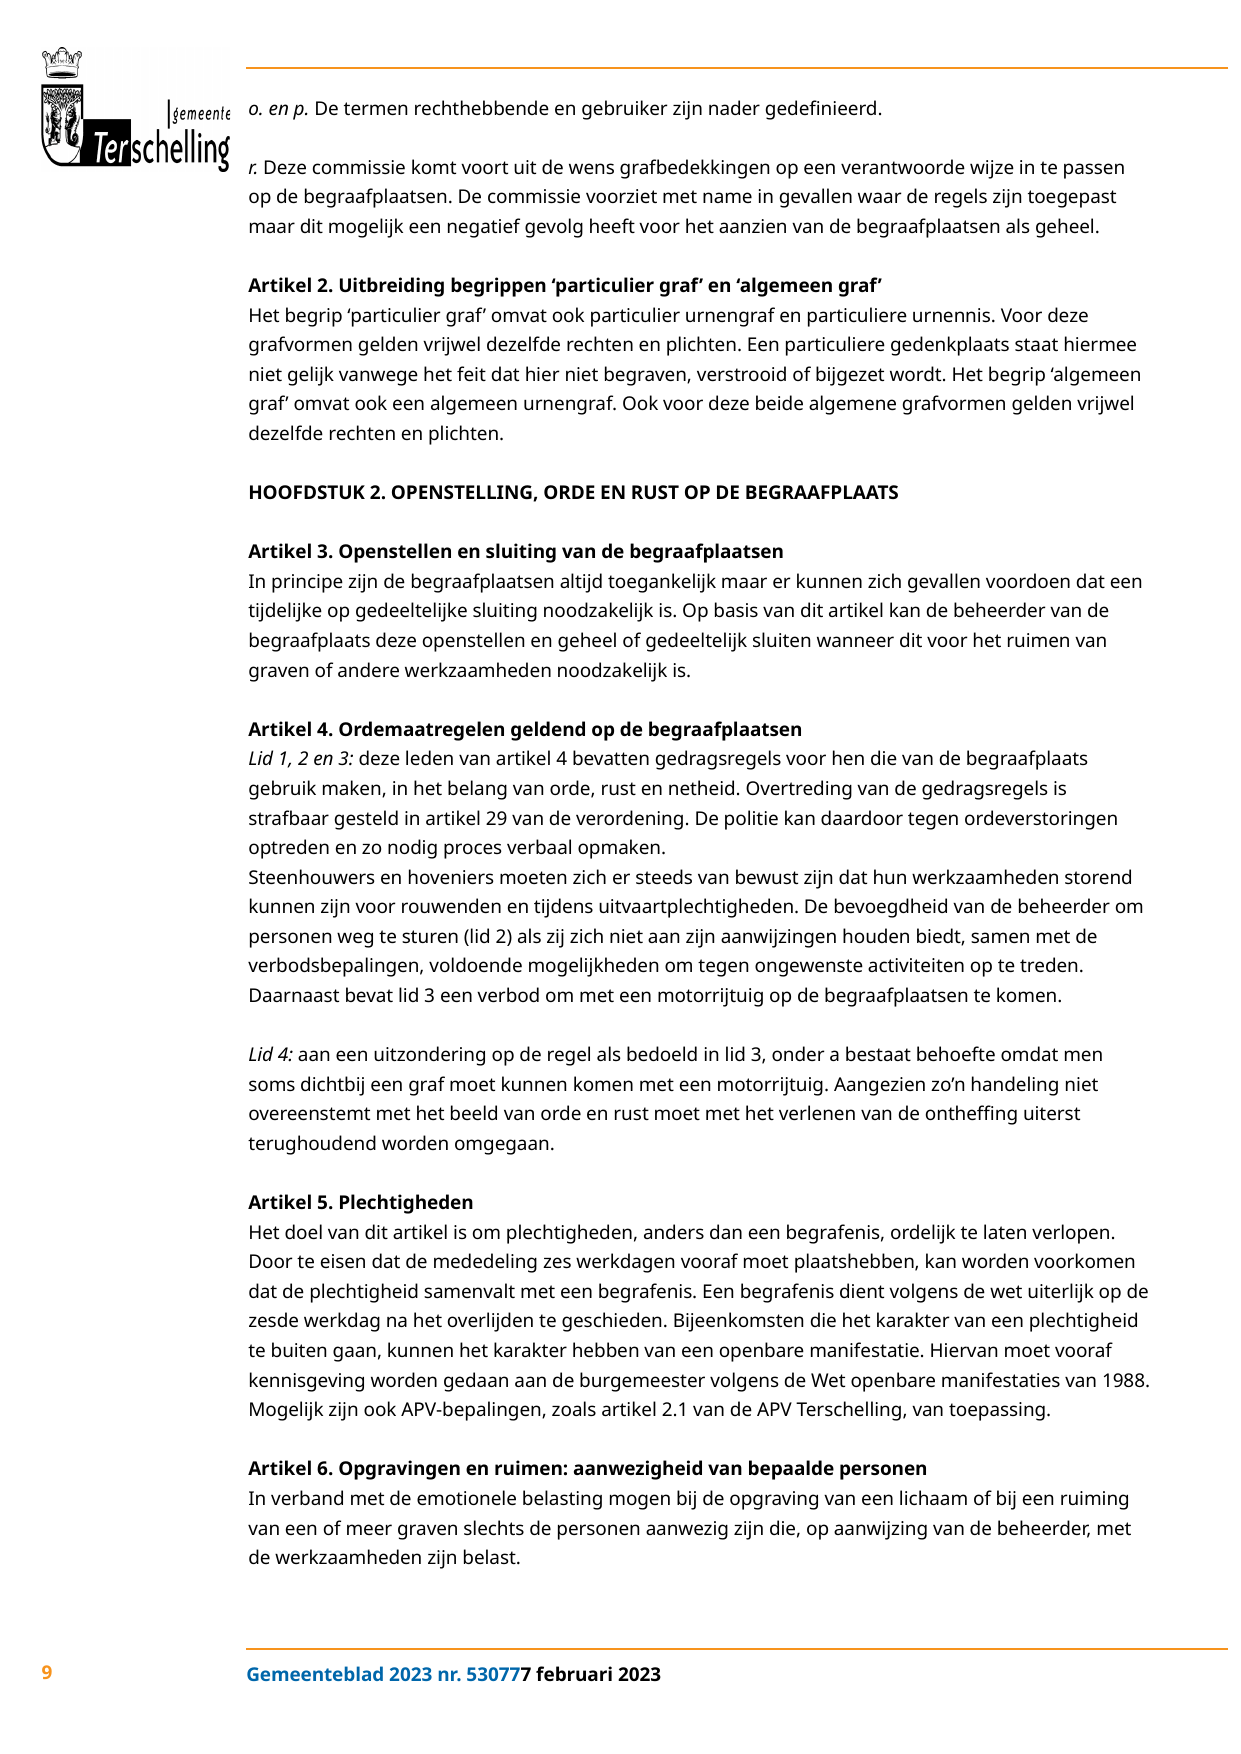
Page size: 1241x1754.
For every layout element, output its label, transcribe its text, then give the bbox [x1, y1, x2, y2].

text Artikel 5. Plechtigheden [248, 1189, 1152, 1215]
text Steenhouwers en hoveniers moeten zich er steeds van bewust zijn dat hun werkzaamheden storend kunnen zijn voor rouwenden en tijdens uitvaartplechtigheden. De bevoegdheid van de beheerder om personen weg te sturen (lid 2) als zij zich niet aan zijn aanwijzingen houden biedt, samen met de verbodsbepalingen, voldoende mogelijkheden om tegen ongewenste activiteiten op te treden. Daarnaast bevat lid 3 een verbod om met een motorrijtuig op de begraafplaatsen te komen. [248, 864, 1152, 1008]
text Artikel 6. Opgravingen en ruimen: aanwezigheid van bepaalde personen [248, 1456, 1152, 1481]
text Artikel 4. Ordemaatregelen geldend op de begraafplaatsen [248, 716, 1152, 742]
text Het begrip ‘particulier graf’ omvat ook particulier urnengraf en particuliere urnennis. Voor deze grafvormen gelden vrijwel dezelfde rechten en plichten. Een particuliere gedenkplaats staat hiermee niet gelijk vanwege het feit dat hier niet begraven, verstrooid of bijgezet wordt. Het begrip ‘algemeen graf’ omvat ook een algemeen urnengraf. Ook voor deze beide algemene grafvormen gelden vrijwel dezelfde rechten en plichten. [248, 302, 1152, 446]
text HOOFDSTUK 2. OPENSTELLING, ORDE EN RUST OP DE BEGRAAFPLAATS [248, 479, 1152, 505]
text Lid 4: aan een uitzondering op de regel als bedoeld in lid 3, onder a bestaat behoefte omdat men soms dichtbij een graf moet kunnen komen met een motorrijtuig. Aangezien zo’n handeling niet overeenstemt met het beeld van orde en rust moet met het verlenen van de ontheffing uiterst terughoudend worden omgegaan. [248, 1041, 1152, 1156]
text Lid 1, 2 en 3: deze leden van artikel 4 bevatten gedragsregels voor hen die van de begraafplaats gebruik maken, in het belang van orde, rust en netheid. Overtreding van de gedragsregels is strafbaar gesteld in artikel 29 van de verordening. De politie kan daardoor tegen ordeverstoringen optreden en zo nodig proces verbaal opmaken. [248, 746, 1152, 860]
text r. Deze commissie komt voort uit de wens grafbedekkingen op een verantwoorde wijze in te passen op de begraafplaatsen. De commissie voorziet met name in gevallen waar de regels zijn toegepast maar dit mogelijk een negatief gevolg heeft voor het aanzien van de begraafplaatsen als geheel. [248, 154, 1152, 239]
picture [41, 47, 231, 172]
text In verband met de emotionele belasting mogen bij de opgraving van een lichaam of bij een ruiming van een of meer graven slechts de personen aanwezig zijn die, op aanwijzing van de beheerder, met de werkzaamheden zijn belast. [248, 1485, 1152, 1570]
text o. en p. De termen rechthebbende en gebruiker zijn nader gedefinieerd. [248, 95, 1152, 121]
text Het doel van dit artikel is om plechtigheden, anders dan een begrafenis, ordelijk te laten verlopen. Door te eisen dat de mededeling zes werkdagen vooraf moet plaatshebben, kan worden voorkomen dat de plechtigheid samenvalt met een begrafenis. Een begrafenis dient volgens de wet uiterlijk op de zesde werkdag na het overlijden te geschieden. Bijeenkomsten die het karakter van een plechtigheid te buiten gaan, kunnen het karakter hebben van een openbare manifestatie. Hiervan moet vooraf kennisgeving worden gedaan aan de burgemeester volgens de Wet openbare manifestaties van 1988. Mogelijk zijn ook APV-bepalingen, zoals artikel 2.1 van de APV Terschelling, van toepassing. [248, 1219, 1152, 1422]
text Artikel 3. Openstellen en sluiting van de begraafplaatsen [248, 538, 1152, 564]
text Artikel 2. Uitbreiding begrippen ‘particulier graf’ en ‘algemeen graf’ [248, 272, 1152, 298]
text In principe zijn de begraafplaatsen altijd toegankelijk maar er kunnen zich gevallen voordoen dat een tijdelijke op gedeeltelijke sluiting noodzakelijk is. Op basis van dit artikel kan de beheerder van de begraafplaats deze openstellen en geheel of gedeeltelijk sluiten wanneer dit voor het ruimen van graven of andere werkzaamheden noodzakelijk is. [248, 568, 1152, 683]
